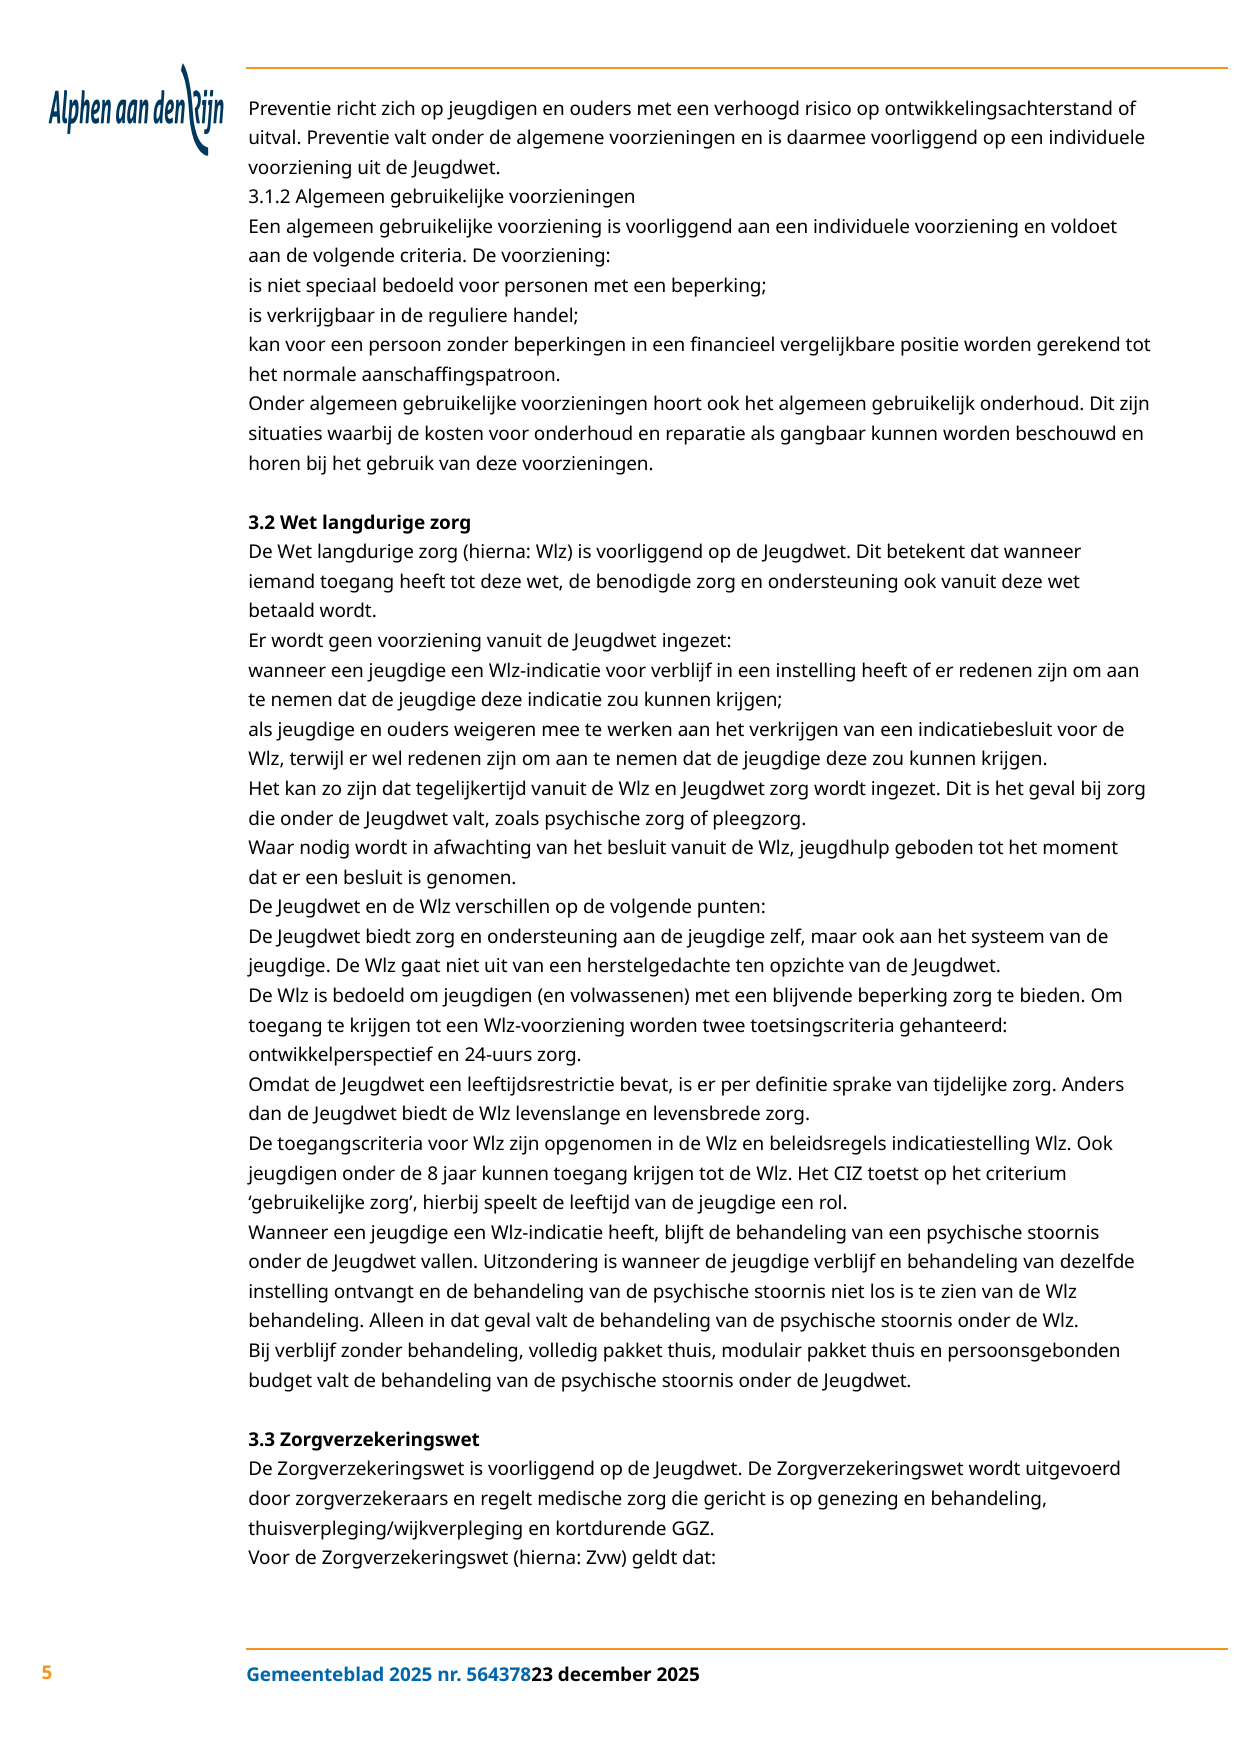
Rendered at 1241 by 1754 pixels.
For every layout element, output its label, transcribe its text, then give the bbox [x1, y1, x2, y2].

text 3.2 Wet langdurige zorg [248, 509, 1152, 535]
text Wanneer een jeugdige een Wlz-indicatie heeft, blijft de behandeling van een psychische stoornis onder de Jeugdwet vallen. Uitzondering is wanneer de jeugdige verblijf en behandeling van dezelfde instelling ontvangt en de behandeling van de psychische stoornis niet los is te zien van de Wlz behandeling. Alleen in dat geval valt de behandeling van de psychische stoornis onder de Wlz. [248, 1219, 1152, 1333]
text 3.3 Zorgverzekeringswet [248, 1426, 1152, 1452]
text wanneer een jeugdige een Wlz-indicatie voor verblijf in een instelling heeft of er redenen zijn om aan te nemen dat de jeugdige deze indicatie zou kunnen krijgen; [248, 657, 1152, 712]
text Omdat de Jeugdwet een leeftijdsrestrictie bevat, is er per definitie sprake van tijdelijke zorg. Anders dan de Jeugdwet biedt de Wlz levenslange en levensbrede zorg. [248, 1071, 1152, 1126]
text Een algemeen gebruikelijke voorziening is voorliggend aan een individuele voorziening en voldoet aan de volgende criteria. De voorziening: [248, 213, 1152, 268]
text De Zorgverzekeringswet is voorliggend op de Jeugdwet. De Zorgverzekeringswet wordt uitgevoerd door zorgverzekeraars en regelt medische zorg die gericht is op genezing en behandeling, thuisverpleging/wijkverpleging en kortdurende GGZ. [248, 1456, 1152, 1541]
text als jeugdige en ouders weigeren mee te werken aan het verkrijgen van een indicatiebesluit voor de Wlz, terwijl er wel redenen zijn om aan te nemen dat de jeugdige deze zou kunnen krijgen. [248, 716, 1152, 771]
text De toegangscriteria voor Wlz zijn opgenomen in de Wlz en beleidsregels indicatiestelling Wlz. Ook jeugdigen onder de 8 jaar kunnen toegang krijgen tot de Wlz. Het CIZ toetst op het criterium ‘gebruikelijke zorg’, hierbij speelt de leeftijd van de jeugdige een rol. [248, 1130, 1152, 1215]
text De Jeugdwet en de Wlz verschillen op de volgende punten: [248, 893, 1152, 919]
text Er wordt geen voorziening vanuit de Jeugdwet ingezet: [248, 627, 1152, 653]
text is niet speciaal bedoeld voor personen met een beperking; [248, 272, 1152, 298]
text De Wet langdurige zorg (hierna: Wlz) is voorliggend op de Jeugdwet. Dit betekent dat wanneer iemand toegang heeft tot deze wet, de benodigde zorg en ondersteuning ook vanuit deze wet betaald wordt. [248, 538, 1152, 623]
text Preventie richt zich op jeugdigen en ouders met een verhoogd risico op ontwikkelingsachterstand of uitval. Preventie valt onder de algemene voorzieningen en is daarmee voorliggend op een individuele voorziening uit de Jeugdwet. [248, 95, 1152, 180]
picture [41, 47, 231, 172]
text Voor de Zorgverzekeringswet (hierna: Zvw) geldt dat: [248, 1544, 1152, 1570]
text kan voor een persoon zonder beperkingen in een financieel vergelijkbare positie worden gerekend tot het normale aanschaffingspatroon. [248, 331, 1152, 387]
text 3.1.2 Algemeen gebruikelijke voorzieningen [248, 183, 1152, 209]
text Onder algemeen gebruikelijke voorzieningen hoort ook het algemeen gebruikelijk onderhoud. Dit zijn situaties waarbij de kosten voor onderhoud en reparatie als gangbaar kunnen worden beschouwd en horen bij het gebruik van deze voorzieningen. [248, 391, 1152, 476]
text Waar nodig wordt in afwachting van het besluit vanuit de Wlz, jeugdhulp geboden tot het moment dat er een besluit is genomen. [248, 834, 1152, 890]
text Bij verblijf zonder behandeling, volledig pakket thuis, modulair pakket thuis en persoonsgebonden budget valt de behandeling van de psychische stoornis onder de Jeugdwet. [248, 1337, 1152, 1393]
text Het kan zo zijn dat tegelijkertijd vanuit de Wlz en Jeugdwet zorg wordt ingezet. Dit is het geval bij zorg die onder de Jeugdwet valt, zoals psychische zorg of pleegzorg. [248, 775, 1152, 831]
text is verkrijgbaar in de reguliere handel; [248, 302, 1152, 328]
text De Jeugdwet biedt zorg en ondersteuning aan de jeugdige zelf, maar ook aan het systeem van de jeugdige. De Wlz gaat niet uit van een herstelgedachte ten opzichte van de Jeugdwet. [248, 923, 1152, 978]
text De Wlz is bedoeld om jeugdigen (en volwassenen) met een blijvende beperking zorg te bieden. Om toegang te krijgen tot een Wlz-voorziening worden twee toetsingscriteria gehanteerd: ontwikkelperspectief en 24-uurs zorg. [248, 982, 1152, 1067]
